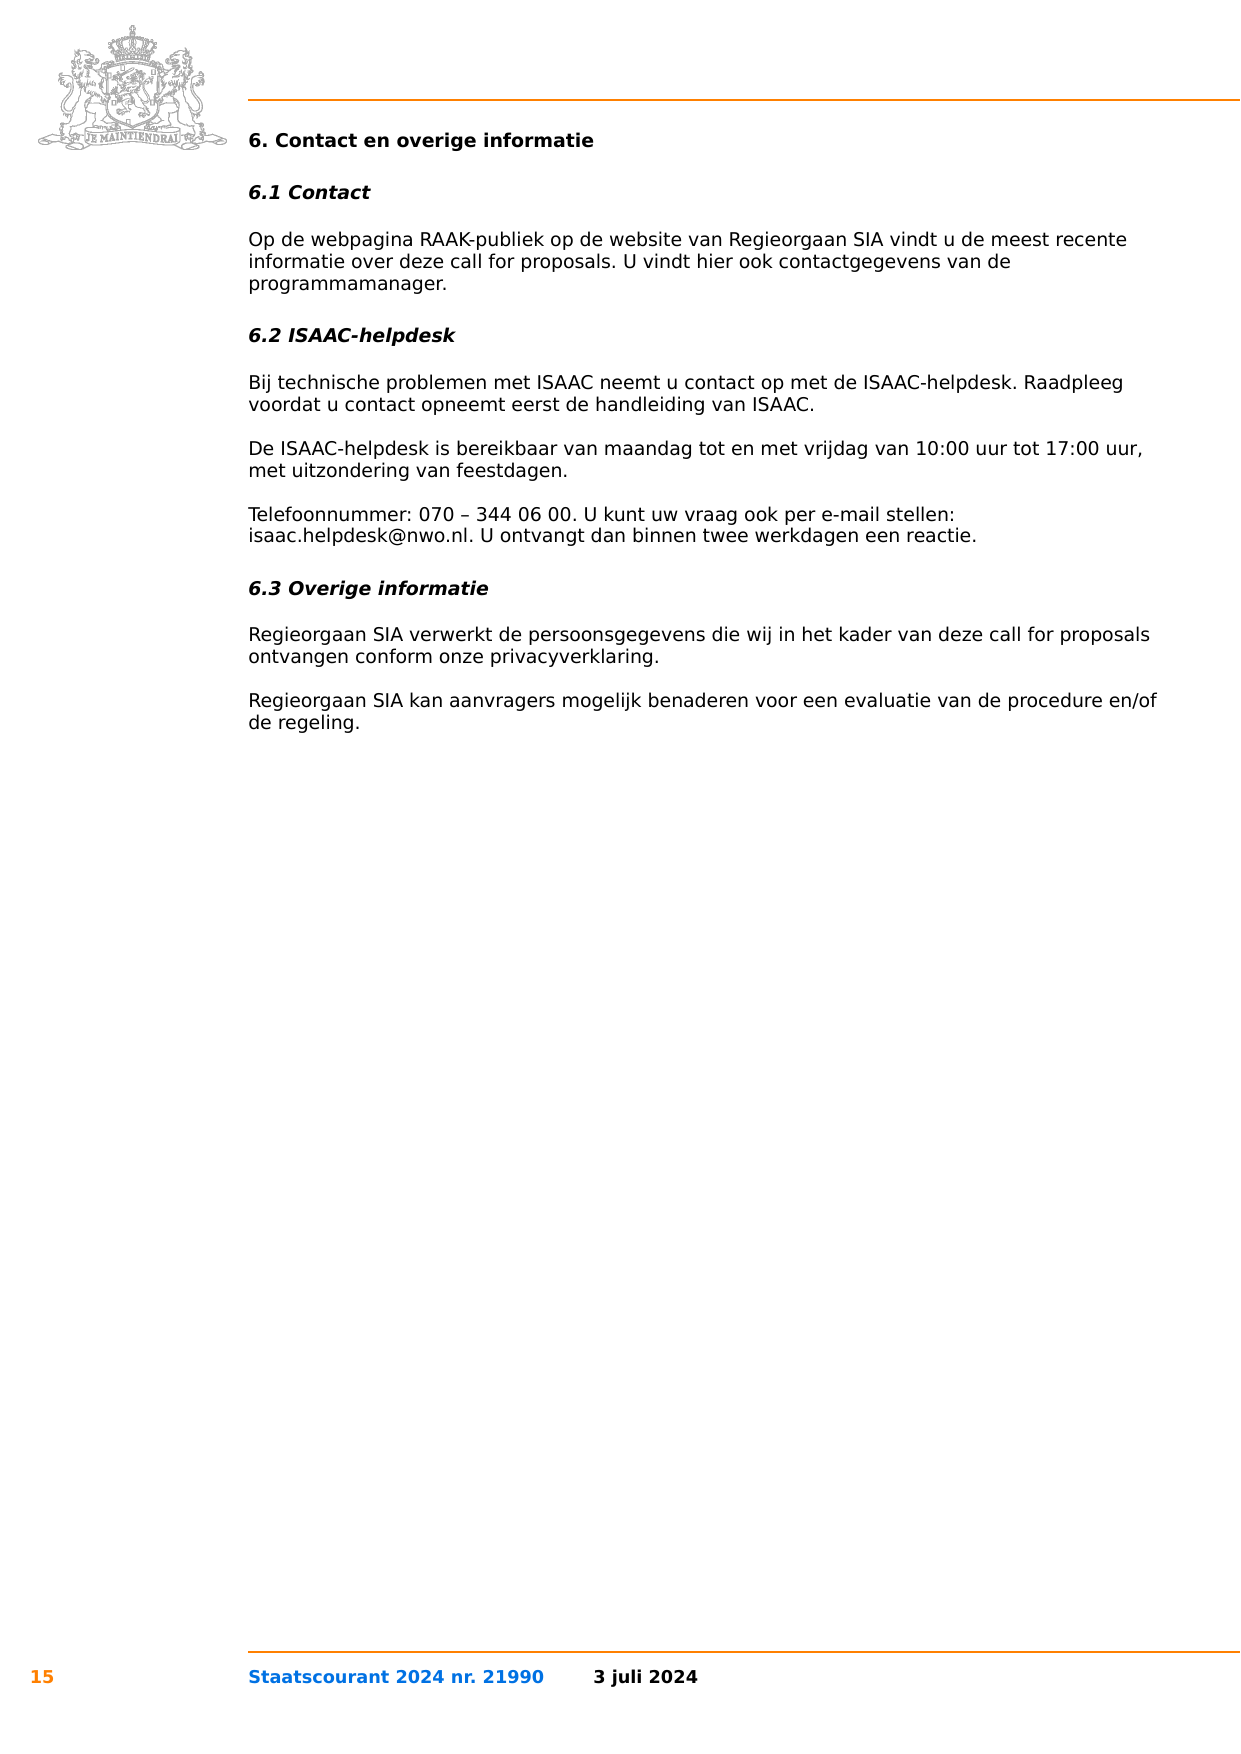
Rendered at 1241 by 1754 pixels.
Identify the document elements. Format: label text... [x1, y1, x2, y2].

subtitle 6.3 Overige informatie [248, 577, 1163, 599]
text Op de webpagina RAAK-publiek op de website van Regieorgaan SIA vindt u de meest recente informatie over deze call for proposals. U vindt hier ook contactgegevens van de programmamanager. [248, 229, 1163, 295]
text Bij technische problemen met ISAAC neemt u contact op met de ISAAC-helpdesk. Raadpleeg voordat u contact opneemt eerst de handleiding van ISAAC. [248, 372, 1163, 416]
picture [38, 25, 227, 150]
subtitle 6.2 ISAAC-helpdesk [248, 325, 1163, 347]
subtitle 6. Contact en overige informatie [248, 130, 1163, 152]
text De ISAAC-helpdesk is bereikbaar van maandag tot en met vrijdag van 10:00 uur tot 17:00 uur, met uitzondering van feestdagen. [248, 438, 1163, 482]
subtitle 6.1 Contact [248, 182, 1163, 204]
text Regieorgaan SIA verwerkt de persoonsgegevens die wij in het kader van deze call for proposals ontvangen conform onze privacyverklaring. [248, 624, 1163, 668]
text Regieorgaan SIA kan aanvragers mogelijk benaderen voor een evaluatie van de procedure en/of de regeling. [248, 690, 1163, 734]
text Telefoonnummer: 070 – 344 06 00. U kunt uw vraag ook per e-mail stellen: isaac.helpdesk@nwo.nl. U ontvangt dan binnen twee werkdagen een reactie. [248, 503, 1163, 547]
